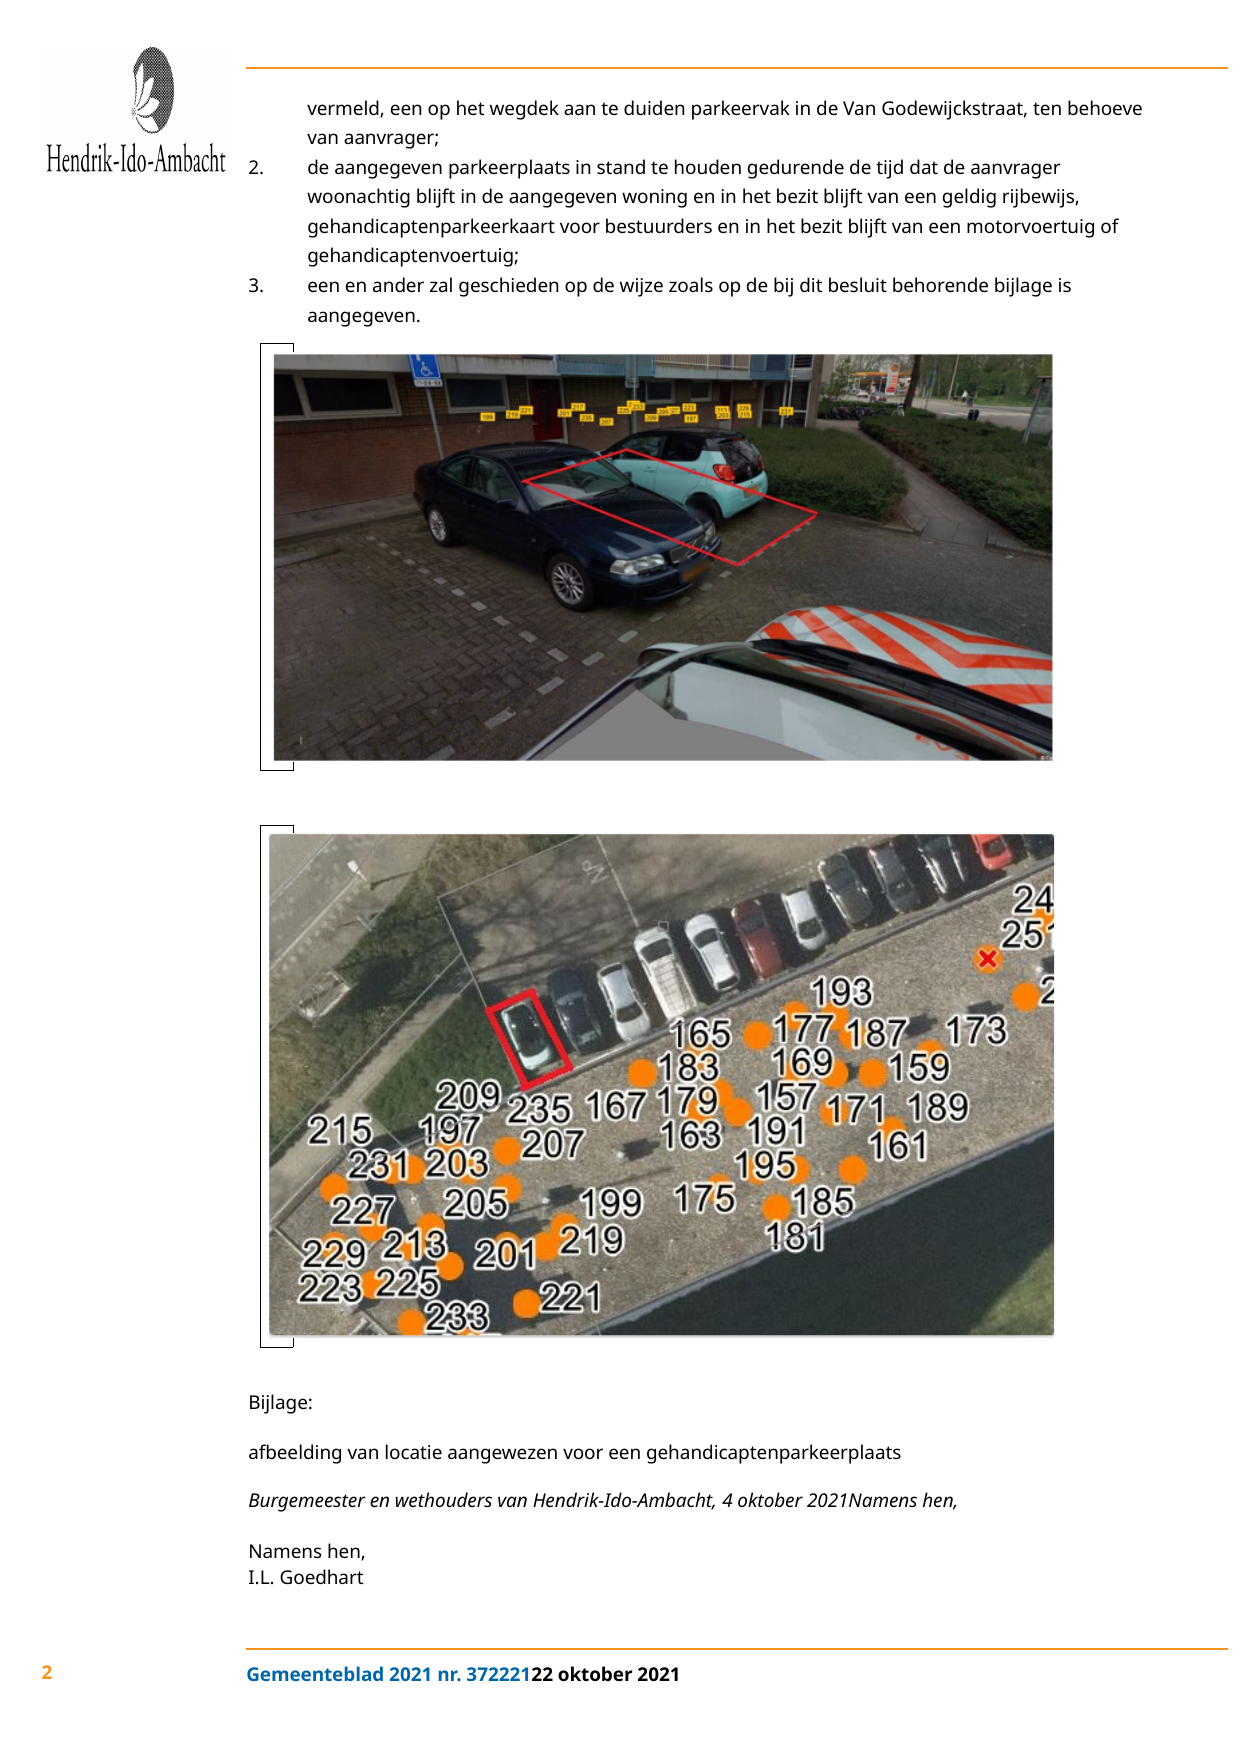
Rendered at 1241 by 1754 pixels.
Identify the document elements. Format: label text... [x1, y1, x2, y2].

list vermeld, een op het wegdek aan te duiden parkeervak in de Van Godewijckstraat, ten behoeve van aanvrager; [248, 95, 1152, 150]
list een en ander zal geschieden op de wijze zoals op de bij dit besluit behorende bijlage is aangegeven. [248, 272, 1152, 328]
picture [268, 833, 1055, 1338]
list de aangegeven parkeerplaats in stand te houden gedurende de tijd dat de aanvrager woonachtig blijft in de aangegeven woning en in het bezit blijft van een geldig rijbewijs, gehandicaptenparkeerkaart voor bestuurders en in het bezit blijft van een motorvoertuig of gehandicaptenvoertuig; [248, 154, 1152, 268]
text Burgemeester en wethouders van Hendrik-Ido-Ambacht, 4 oktober 2021Namens hen, [248, 1487, 1152, 1513]
text Namens hen, [248, 1539, 1152, 1564]
picture [41, 47, 231, 172]
text afbeelding van locatie aangewezen voor een gehandicaptenparkeerplaats [248, 1439, 1152, 1465]
picture [268, 352, 1055, 762]
text I.L. Goedhart [248, 1564, 1152, 1590]
text Bijlage: [248, 1389, 1152, 1415]
